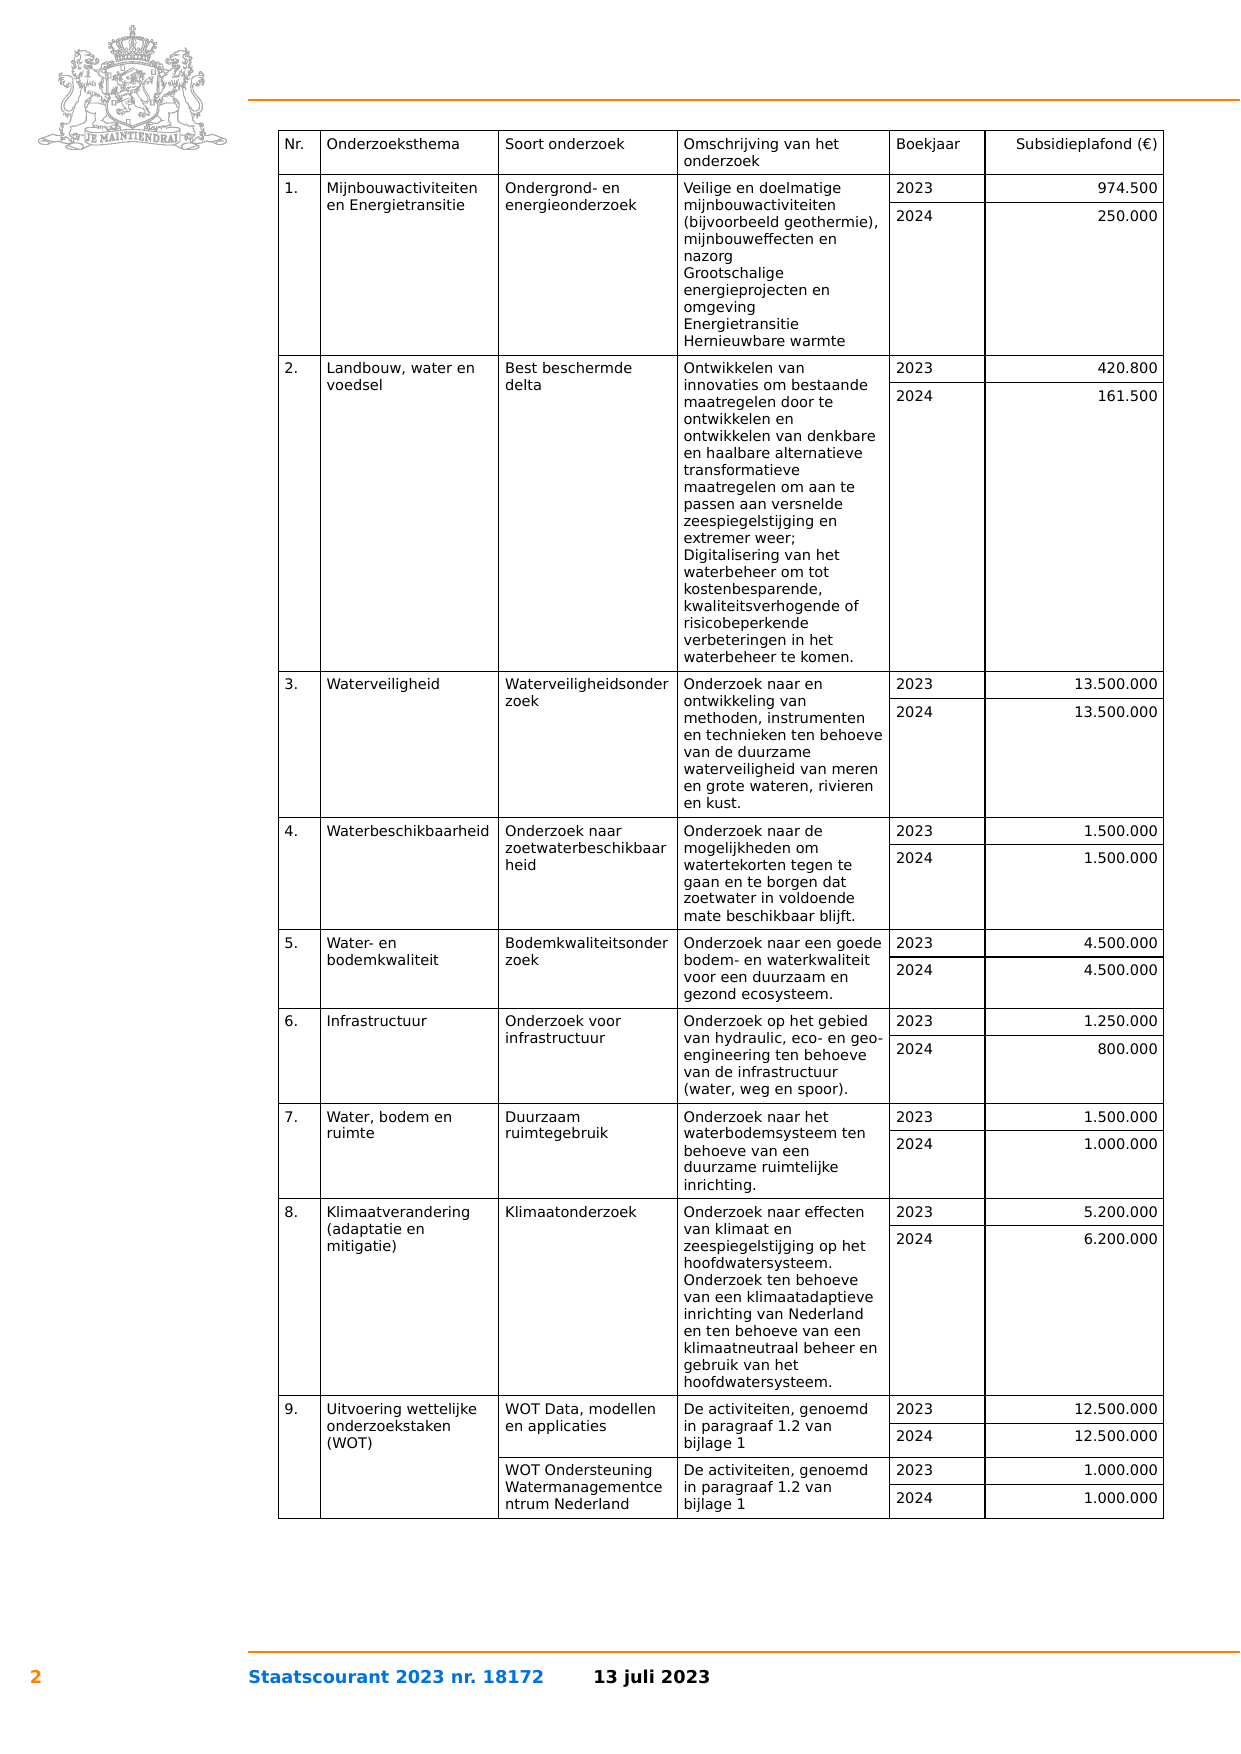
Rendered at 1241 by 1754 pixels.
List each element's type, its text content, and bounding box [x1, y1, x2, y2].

table_cell Duurzaam ruimtegebruik [499, 1104, 677, 1198]
table_cell Uitvoering wettelijke onderzoekstaken (WOT) [321, 1396, 498, 1518]
table_cell 2024 [890, 383, 984, 671]
table_cell 4. [279, 818, 320, 929]
table_cell Onderzoek naar het waterbodemsysteem ten behoeve van een duurzame ruimtelijke inrichting. [678, 1104, 889, 1198]
table_cell Veilige en doelmatige mijnbouwactiviteiten (bijvoorbeeld geothermie), mijnbouweffecten en nazorg Grootschalige energieprojecten en omgeving Energietransitie Hernieuwbare warmte [678, 175, 889, 354]
table_cell 5.200.000 [986, 1199, 1163, 1225]
table_cell 9. [279, 1396, 320, 1518]
table_cell Waterveiligheidsonderzoek [499, 672, 677, 817]
table_cell 2024 [890, 1131, 984, 1198]
table_cell 1.250.000 [986, 1009, 1163, 1035]
table_cell 1.000.000 [986, 1485, 1163, 1518]
table_cell 12.500.000 [986, 1396, 1163, 1423]
table_cell 2024 [890, 1226, 984, 1395]
table_cell Onderzoek naar en ontwikkeling van methoden, instrumenten en technieken ten behoeve van de duurzame waterveiligheid van meren en grote wateren, rivieren en kust. [678, 672, 889, 817]
table_cell 250.000 [986, 203, 1163, 354]
table_cell 2023 [890, 1396, 984, 1423]
table_cell 5. [279, 930, 320, 1007]
table_cell 1.500.000 [986, 1104, 1163, 1130]
table_header Onderzoeksthema [321, 131, 498, 174]
table_cell 2023 [890, 1199, 984, 1225]
table_cell 2023 [890, 356, 984, 382]
table_cell 2024 [890, 1424, 984, 1457]
table_cell Infrastructuur [321, 1009, 498, 1103]
table_cell Landbouw, water en voedsel [321, 356, 498, 671]
table_cell De activiteiten, genoemd in paragraaf 1.2 van bijlage 1 [678, 1396, 889, 1457]
table_cell De activiteiten, genoemd in paragraaf 1.2 van bijlage 1 [678, 1458, 889, 1518]
table_cell 974.500 [986, 175, 1163, 202]
table_cell 4.500.000 [986, 958, 1163, 1007]
table_header Subsidieplafond (€) [986, 131, 1163, 174]
table_cell 161.500 [986, 383, 1163, 671]
table_cell 7. [279, 1104, 320, 1198]
table_cell Bodemkwaliteitsonderzoek [499, 930, 677, 1007]
table_header Boekjaar [890, 131, 984, 174]
table_header Nr. [279, 131, 320, 174]
table_cell Onderzoek voor infrastructuur [499, 1009, 677, 1103]
table_cell 12.500.000 [986, 1424, 1163, 1457]
table_cell Waterveiligheid [321, 672, 498, 817]
table_cell 1.500.000 [986, 818, 1163, 844]
picture [38, 25, 227, 150]
table_cell 3. [279, 672, 320, 817]
table_cell 4.500.000 [986, 930, 1163, 956]
table_cell 2023 [890, 930, 984, 956]
table_cell 8. [279, 1199, 320, 1395]
table_cell WOT Data, modellen en applicaties [499, 1396, 677, 1457]
table_cell Onderzoek naar zoetwaterbeschikbaarheid [499, 818, 677, 929]
table_cell 2024 [890, 1036, 984, 1103]
table_cell 1.500.000 [986, 845, 1163, 929]
table_header Soort onderzoek [499, 131, 677, 174]
table_cell Klimaatonderzoek [499, 1199, 677, 1395]
table_cell Onderzoek naar effecten van klimaat en zeespiegelstijging op het hoofdwatersysteem. Onderzoek ten behoeve van een klimaatadaptieve inrichting van Nederland en ten behoeve van een klimaatneutraal beheer en gebruik van het hoofdwatersysteem. [678, 1199, 889, 1395]
table_cell 2023 [890, 672, 984, 698]
table_cell 2024 [890, 1485, 984, 1518]
table_cell 2024 [890, 845, 984, 929]
table_cell 2023 [890, 175, 984, 202]
table_cell Klimaatverandering (adaptatie en mitigatie) [321, 1199, 498, 1395]
table_cell 13.500.000 [986, 672, 1163, 698]
table_cell 6. [279, 1009, 320, 1103]
table_cell Mijnbouwactiviteiten en Energietransitie [321, 175, 498, 354]
table_cell 1.000.000 [986, 1458, 1163, 1484]
table_cell 2023 [890, 1009, 984, 1035]
table_cell 1.000.000 [986, 1131, 1163, 1198]
table_cell 2024 [890, 699, 984, 817]
table_cell 2024 [890, 203, 984, 354]
table_cell 2023 [890, 1104, 984, 1130]
table_cell 6.200.000 [986, 1226, 1163, 1395]
table_cell 420.800 [986, 356, 1163, 382]
table_cell Onderzoek naar een goede bodem- en waterkwaliteit voor een duurzaam en gezond ecosysteem. [678, 930, 889, 1007]
table_cell 1. [279, 175, 320, 354]
table_cell 13.500.000 [986, 699, 1163, 817]
table_cell Best beschermde delta [499, 356, 677, 671]
table_cell Waterbeschikbaarheid [321, 818, 498, 929]
table_cell 2023 [890, 818, 984, 844]
table_cell Ondergrond- en energieonderzoek [499, 175, 677, 354]
table_cell Water- en bodemkwaliteit [321, 930, 498, 1007]
table_cell Onderzoek naar de mogelijkheden om watertekorten tegen te gaan en te borgen dat zoetwater in voldoende mate beschikbaar blijft. [678, 818, 889, 929]
table_cell 2. [279, 356, 320, 671]
table_cell Ontwikkelen van innovaties om bestaande maatregelen door te ontwikkelen en ontwikkelen van denkbare en haalbare alternatieve transformatieve maatregelen om aan te passen aan versnelde zeespiegelstijging en extremer weer; Digitalisering van het waterbeheer om tot kostenbesparende, kwaliteitsverhogende of risicobeperkende verbeteringen in het waterbeheer te komen. [678, 356, 889, 671]
table_cell 2024 [890, 958, 984, 1007]
table_header Omschrijving van het onderzoek [678, 131, 889, 174]
table_cell 2023 [890, 1458, 984, 1484]
table_cell 800.000 [986, 1036, 1163, 1103]
table_cell WOT Ondersteuning Watermanagementcentrum Nederland [499, 1458, 677, 1518]
table_cell Onderzoek op het gebied van hydraulic, eco- en geo-engineering ten behoeve van de infrastructuur (water, weg en spoor). [678, 1009, 889, 1103]
table_cell Water, bodem en ruimte [321, 1104, 498, 1198]
